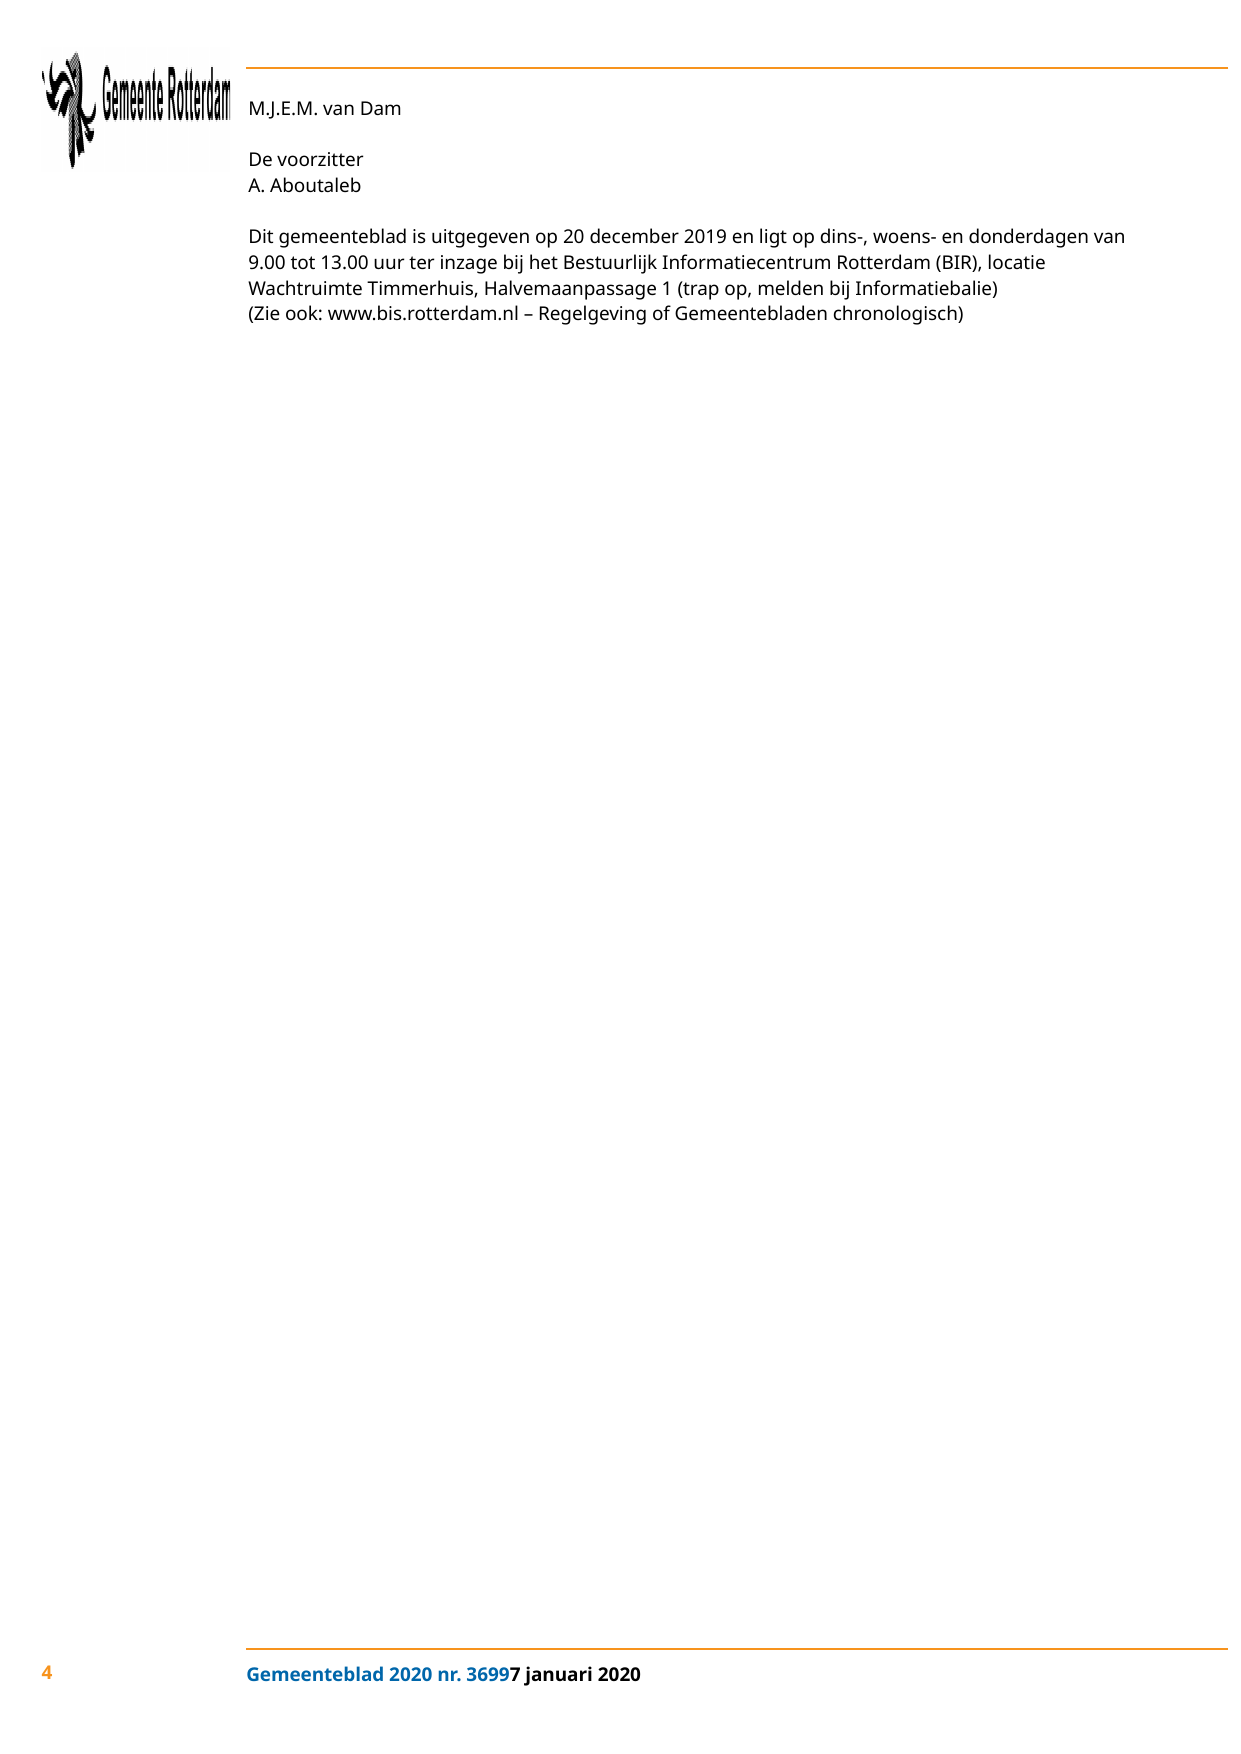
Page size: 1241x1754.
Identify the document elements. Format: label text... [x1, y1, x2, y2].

text M.J.E.M. van Dam [248, 95, 1152, 121]
text A. Aboutaleb [248, 172, 1152, 198]
text Dit gemeenteblad is uitgegeven op 20 december 2019 en ligt op dins-, woens- en donderdagen van 9.00 tot 13.00 uur ter inzage bij het Bestuurlijk Informatiecentrum Rotterdam (BIR), locatie Wachtruimte Timmerhuis, Halvemaanpassage 1 (trap op, melden bij Informatiebalie) [248, 223, 1152, 301]
picture [41, 47, 231, 172]
text (Zie ook: www.bis.rotterdam.nl – Regelgeving of Gemeentebladen chronologisch) [248, 301, 1152, 326]
text De voorzitter [248, 146, 1152, 172]
